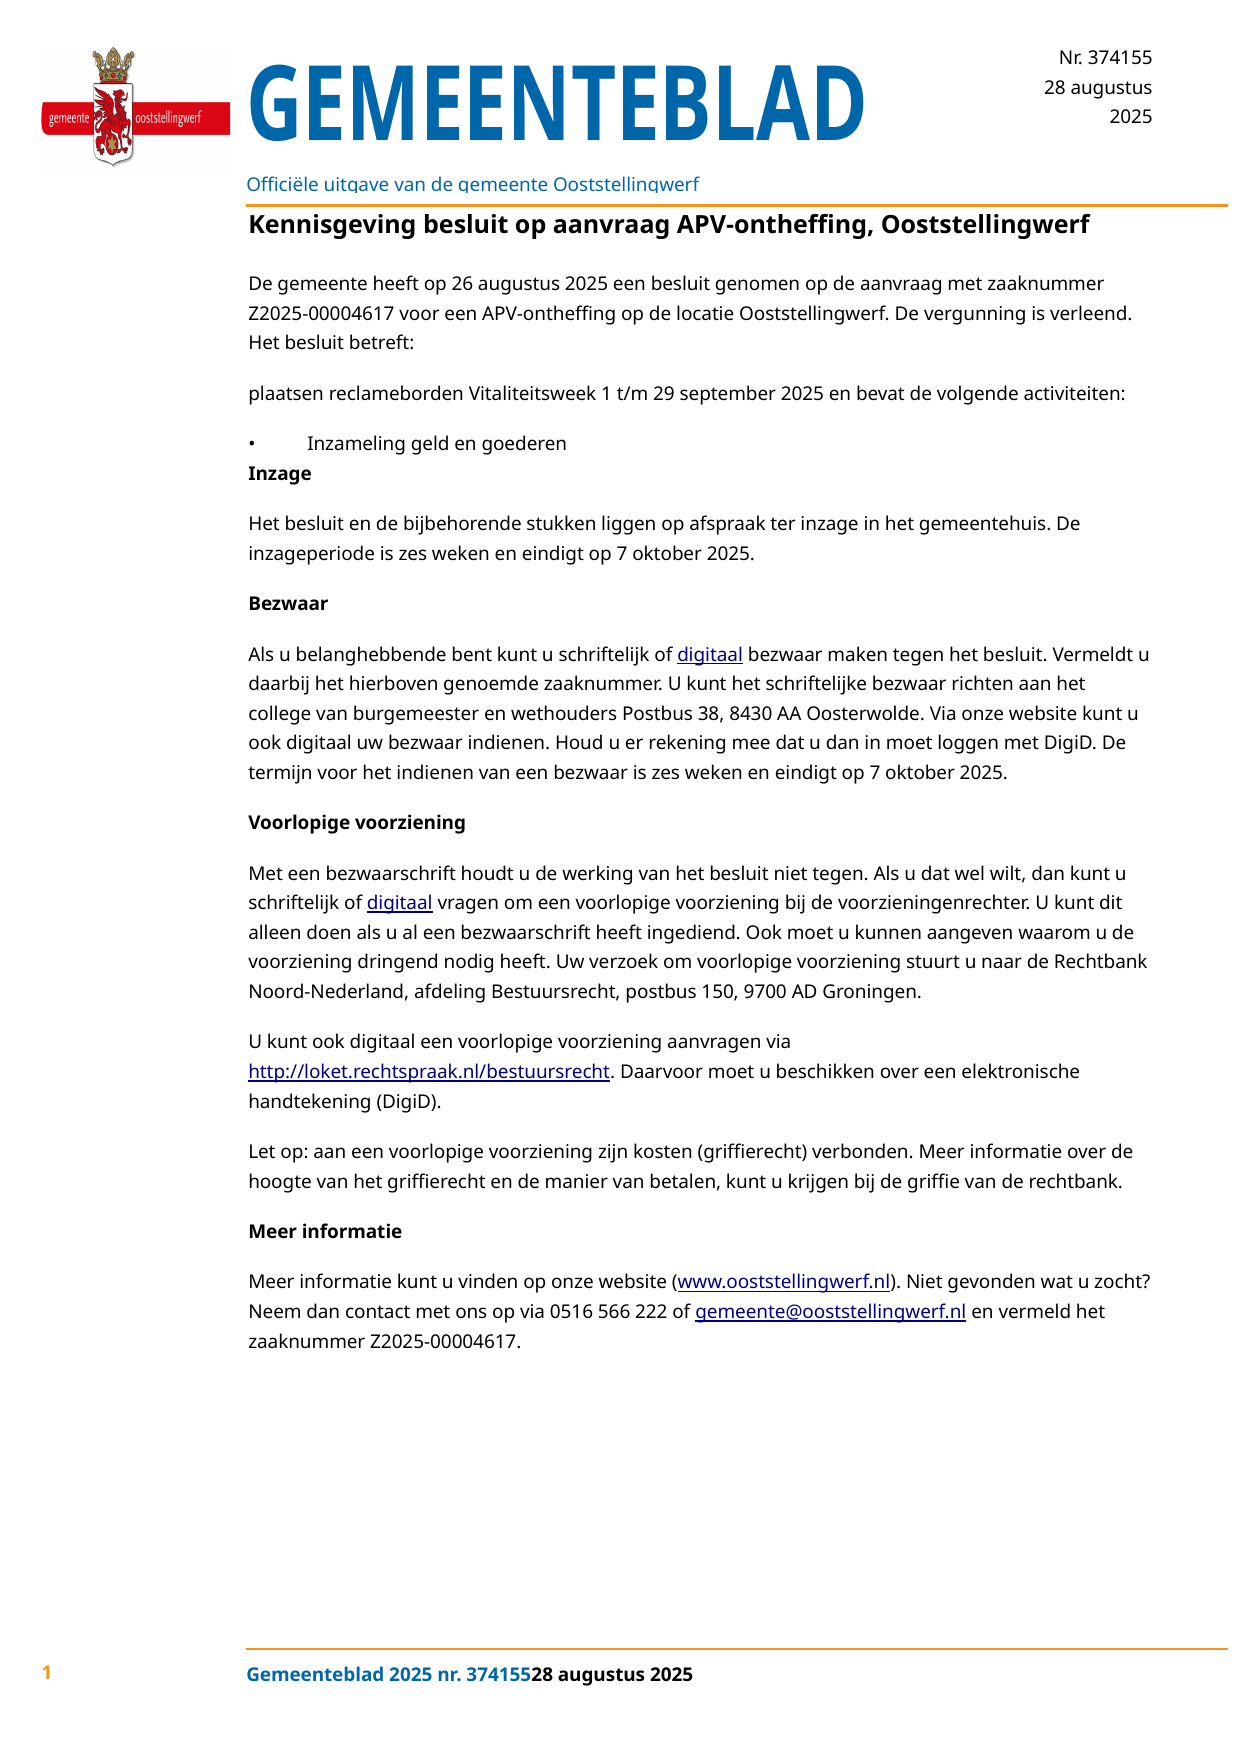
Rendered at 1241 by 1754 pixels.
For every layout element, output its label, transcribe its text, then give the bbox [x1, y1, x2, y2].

text De gemeente heeft op 26 augustus 2025 een besluit genomen op de aanvraag met zaaknummer Z2025-00004617 voor een APV-ontheffing op de locatie Ooststellingwerf. De vergunning is verleend. Het besluit betreft: [248, 270, 1152, 355]
text Als u belanghebbende bent kunt u schriftelijk of digitaal bezwaar maken tegen het besluit. Vermeldt u daarbij het hierboven genoemde zaaknummer. U kunt het schriftelijke bezwaar richten aan het college van burgemeester en wethouders Postbus 38, 8430 AA Oosterwolde. Via onze website kunt u ook digitaal uw bezwaar indienen. Houd u er rekening mee dat u dan in moet loggen met DigiD. De termijn voor het indienen van een bezwaar is zes weken en eindigt op 7 oktober 2025. [248, 641, 1152, 785]
text Bezwaar [248, 590, 1152, 616]
text U kunt ook digitaal een voorlopige voorziening aanvragen via http://loket.rechtspraak.nl/bestuursrecht. Daarvoor moet u beschikken over een elektronische handtekening (DigiD). [248, 1029, 1152, 1113]
text Voorlopige voorziening [248, 809, 1152, 835]
list Inzameling geld en goederen [248, 430, 1152, 456]
text Let op: aan een voorlopige voorziening zijn kosten (griffierecht) verbonden. Meer informatie over de hoogte van het griffierecht en de manier van betalen, kunt u krijgen bij de griffie van de rechtbank. [248, 1138, 1152, 1193]
text plaatsen reclameborden Vitaliteitsweek 1 t/m 29 september 2025 en bevat de volgende activiteiten: [248, 380, 1152, 406]
text Meer informatie kunt u vinden op onze website (www.ooststellingwerf.nl). Niet gevonden wat u zocht? Neem dan contact met ons op via 0516 566 222 of gemeente@ooststellingwerf.nl en vermeld het zaaknummer Z2025-00004617. [248, 1269, 1152, 1353]
text Meer informatie [248, 1218, 1152, 1244]
text Kennisgeving besluit op aanvraag APV-ontheffing, Ooststellingwerf [248, 207, 1152, 241]
text Met een bezwaarschrift houdt u de werking van het besluit niet tegen. Als u dat wel wilt, dan kunt u schriftelijk of digitaal vragen om een voorlopige voorziening bij de voorzieningenrechter. U kunt dit alleen doen als u al een bezwaarschrift heeft ingediend. Ook moet u kunnen aangeven waarom u de voorziening dringend nodig heeft. Uw verzoek om voorlopige voorziening stuurt u naar de Rechtbank Noord-Nederland, afdeling Bestuursrecht, postbus 150, 9700 AD Groningen. [248, 860, 1152, 1004]
text Inzage [248, 460, 1152, 486]
picture [41, 47, 231, 172]
text Het besluit en de bijbehorende stukken liggen op afspraak ter inzage in het gemeentehuis. De inzageperiode is zes weken en eindigt op 7 oktober 2025. [248, 510, 1152, 566]
